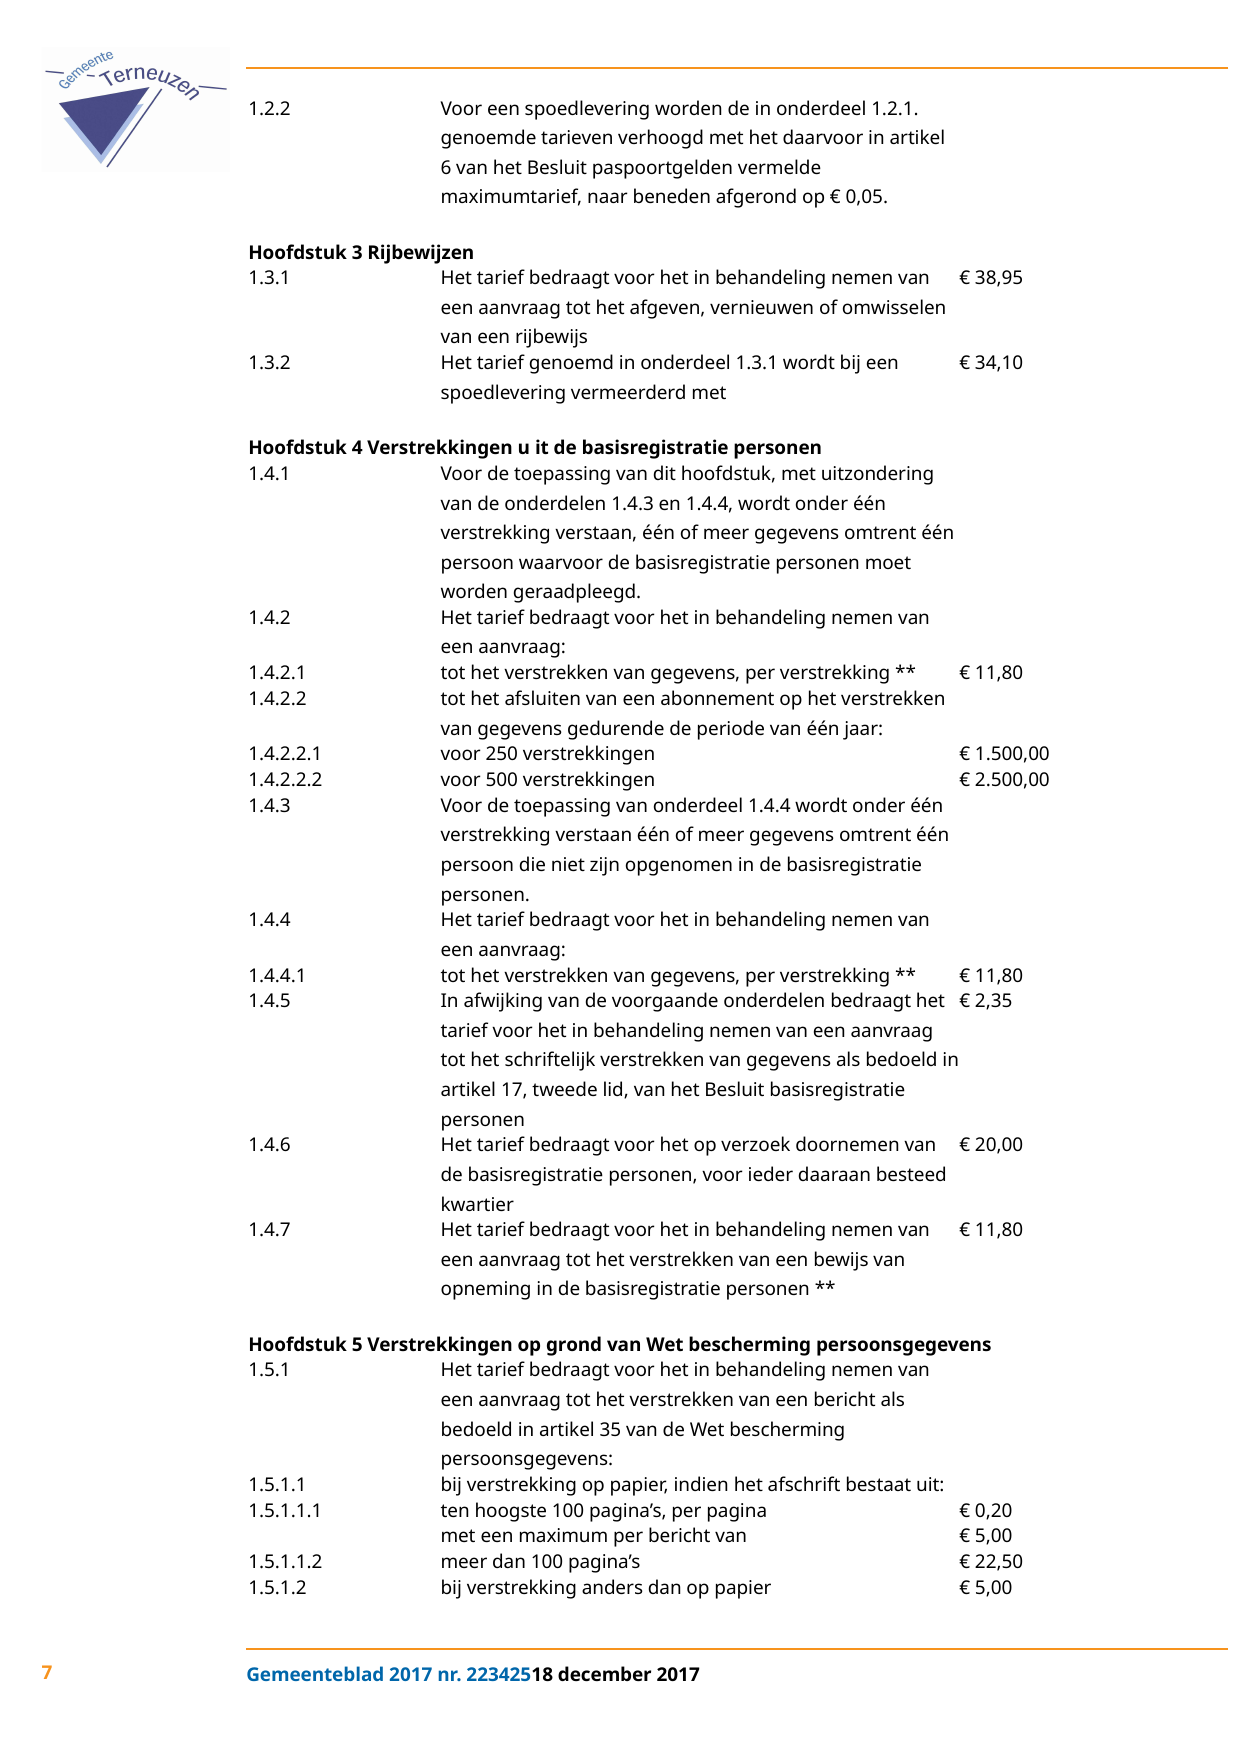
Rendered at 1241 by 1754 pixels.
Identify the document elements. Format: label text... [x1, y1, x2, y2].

table_cell Hoofdstuk 5 Verstrekkingen op grond van Wet bescherming persoonsgegevens [248, 1301, 1152, 1357]
table_cell tot het verstrekken van gegevens, per verstrekking ** [440, 660, 959, 685]
table_cell Het tarief bedraagt voor het in behandeling nemen van een aanvraag tot het verstrekken van een bewijs van opneming in de basisregistratie personen ** [440, 1216, 959, 1301]
table_cell € 20,00 [959, 1132, 1152, 1216]
table_cell € 22,50 [959, 1548, 1152, 1574]
picture [41, 47, 231, 172]
table_cell 1.4.6 [248, 1132, 440, 1216]
table_cell bij verstrekking anders dan op papier [440, 1574, 959, 1600]
table_cell bij verstrekking op papier, indien het afschrift bestaat uit: [440, 1471, 959, 1497]
table_cell € 2,35 [959, 988, 1152, 1132]
table_cell 1.5.1.1 [248, 1471, 440, 1497]
table_cell Het tarief bedraagt voor het in behandeling nemen van een aanvraag: [440, 906, 959, 962]
table_cell 1.4.2.2.1 [248, 741, 440, 766]
table_cell [959, 792, 1152, 906]
table_cell [959, 460, 1152, 604]
table_cell voor 500 verstrekkingen [440, 766, 959, 792]
table_cell 1.4.1 [248, 460, 440, 604]
table_cell Voor de toepassing van onderdeel 1.4.4 wordt onder één verstrekking verstaan één of meer gegevens omtrent één persoon die niet zijn opgenomen in de basisregistratie personen. [440, 792, 959, 906]
table_cell 1.4.4.1 [248, 962, 440, 987]
table_cell met een maximum per bericht van [440, 1523, 959, 1548]
table_cell 1.5.1.1.2 [248, 1548, 440, 1574]
table_cell € 5,00 [959, 1523, 1152, 1548]
table_cell 1.4.2.2 [248, 685, 440, 741]
table_cell Hoofdstuk 3 Rijbewijzen [248, 209, 1152, 264]
table_cell [959, 604, 1152, 659]
table_cell ten hoogste 100 pagina’s, per pagina [440, 1497, 959, 1523]
table_cell 1.4.2.2.2 [248, 766, 440, 792]
table_cell Het tarief genoemd in onderdeel 1.3.1 wordt bij een spoedlevering vermeerderd met [440, 350, 959, 405]
table_cell Het tarief bedraagt voor het op verzoek doornemen van de basisregistratie personen, voor ieder daaraan besteed kwartier [440, 1132, 959, 1216]
table_cell 1.4.2.1 [248, 660, 440, 685]
table_cell tot het verstrekken van gegevens, per verstrekking ** [440, 962, 959, 987]
table_cell € 11,80 [959, 660, 1152, 685]
table_cell 1.2.2 [248, 95, 440, 209]
table_cell € 34,10 [959, 350, 1152, 405]
table_cell 1.3.1 [248, 265, 440, 349]
table_cell Het tarief bedraagt voor het in behandeling nemen van een aanvraag tot het verstrekken van een bericht als bedoeld in artikel 35 van de Wet bescherming persoonsgegevens: [440, 1357, 959, 1471]
table_cell voor 250 verstrekkingen [440, 741, 959, 766]
table_cell Het tarief bedraagt voor het in behandeling nemen van een aanvraag tot het afgeven, vernieuwen of omwisselen van een rijbewijs [440, 265, 959, 349]
table_cell € 11,80 [959, 962, 1152, 987]
table_cell Hoofdstuk 4 Verstrekkingen u it de basisregistratie personen [248, 405, 1152, 460]
table_cell Voor een spoedlevering worden de in onderdeel 1.2.1. genoemde tarieven verhoogd met het daarvoor in artikel 6 van het Besluit paspoortgelden vermelde maximumtarief, naar beneden afgerond op € 0,05. [440, 95, 959, 209]
table_cell [959, 906, 1152, 962]
table_cell [248, 1523, 440, 1548]
table_cell 1.5.1.1.1 [248, 1497, 440, 1523]
table_cell € 1.500,00 [959, 741, 1152, 766]
table_cell € 2.500,00 [959, 766, 1152, 792]
table_cell Voor de toepassing van dit hoofdstuk, met uitzondering van de onderdelen 1.4.3 en 1.4.4, wordt onder één verstrekking verstaan, één of meer gegevens omtrent één persoon waarvoor de basisregistratie personen moet worden geraadpleegd. [440, 460, 959, 604]
table_cell [959, 1471, 1152, 1497]
table_cell 1.4.3 [248, 792, 440, 906]
table_cell 1.4.7 [248, 1216, 440, 1301]
table_cell 1.5.1.2 [248, 1574, 440, 1600]
table_cell € 0,20 [959, 1497, 1152, 1523]
table_cell 1.4.5 [248, 988, 440, 1132]
table_cell 1.4.2 [248, 604, 440, 659]
table_cell meer dan 100 pagina’s [440, 1548, 959, 1574]
table_cell € 5,00 [959, 1574, 1152, 1600]
table_cell [959, 685, 1152, 741]
table_cell 1.5.1 [248, 1357, 440, 1471]
table_cell [959, 95, 1152, 209]
table_cell € 38,95 [959, 265, 1152, 349]
table_cell In afwijking van de voorgaande onderdelen bedraagt het tarief voor het in behandeling nemen van een aanvraag tot het schriftelijk verstrekken van gegevens als bedoeld in artikel 17, tweede lid, van het Besluit basisregistratie personen [440, 988, 959, 1132]
table_cell € 11,80 [959, 1216, 1152, 1301]
table_cell Het tarief bedraagt voor het in behandeling nemen van een aanvraag: [440, 604, 959, 659]
table_cell [959, 1357, 1152, 1471]
table_cell 1.3.2 [248, 350, 440, 405]
table_cell 1.4.4 [248, 906, 440, 962]
table_cell tot het afsluiten van een abonnement op het verstrekken van gegevens gedurende de periode van één jaar: [440, 685, 959, 741]
